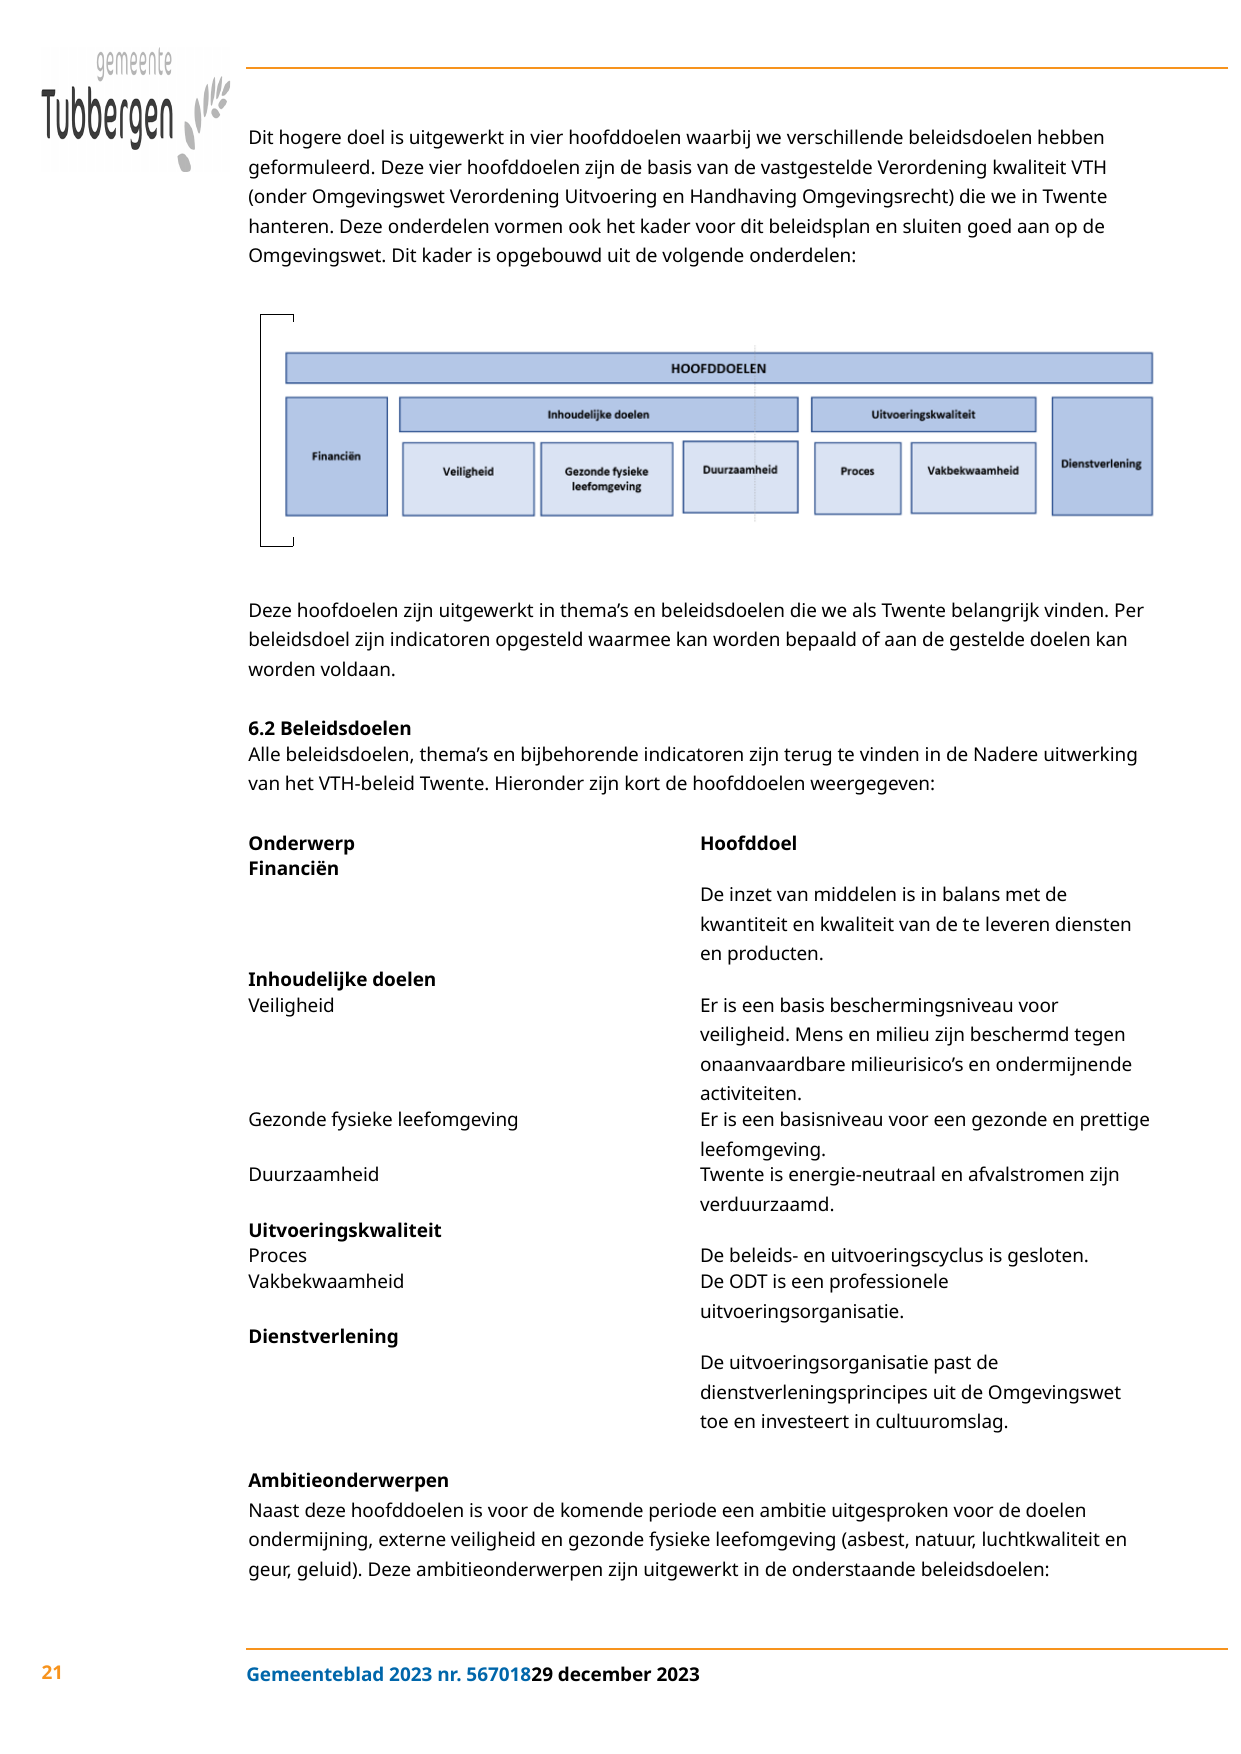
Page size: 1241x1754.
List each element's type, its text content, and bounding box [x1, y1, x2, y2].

text 6.2 Beleidsdoelen [248, 715, 1152, 741]
table_cell De beleids- en uitvoeringscyclus is gesloten. [700, 1243, 1152, 1268]
table_cell Dienstverlening [248, 1324, 1152, 1349]
text Naast deze hoofddoelen is voor de komende periode een ambitie uitgesproken voor de doelen ondermijning, externe veiligheid en gezonde fysieke leefomgeving (asbest, natuur, luchtkwaliteit en geur, geluid). Deze ambitieonderwerpen zijn uitgewerkt in de onderstaande beleidsdoelen: [248, 1497, 1152, 1582]
table_cell Duurzaamheid [248, 1162, 700, 1217]
table_cell De uitvoeringsorganisatie past de dienstverleningsprincipes uit de Omgevingswet toe en investeert in cultuuromslag. [700, 1350, 1152, 1434]
table_cell Vakbekwaamheid [248, 1269, 700, 1324]
table_header Onderwerp [248, 830, 700, 856]
table_cell [248, 1350, 700, 1434]
text Alle beleidsdoelen, thema’s en bijbehorende indicatoren zijn terug te vinden in de Nadere uitwerking van het VTH-beleid Twente. Hieronder zijn kort de hoofddoelen weergegeven: [248, 741, 1152, 796]
picture [268, 322, 1173, 537]
table_header Hoofddoel [700, 830, 1152, 856]
table_cell Proces [248, 1243, 700, 1268]
table_cell Er is een basis beschermingsniveau voor veiligheid. Mens en milieu zijn beschermd tegen onaanvaardbare milieurisico’s en ondermijnende activiteiten. [700, 992, 1152, 1106]
text Deze hoofdoelen zijn uitgewerkt in thema’s en beleidsdoelen die we als Twente belangrijk vinden. Per beleidsdoel zijn indicatoren opgesteld waarmee kan worden bepaald of aan de gestelde doelen kan worden voldaan. [248, 597, 1152, 682]
table_cell Financiën [248, 856, 1152, 881]
table_cell Er is een basisniveau voor een gezonde en prettige leefomgeving. [700, 1106, 1152, 1162]
table_cell De inzet van middelen is in balans met de kwantiteit en kwaliteit van de te leveren diensten en producten. [700, 881, 1152, 966]
picture [41, 47, 231, 172]
text Ambitieonderwerpen [248, 1467, 1152, 1493]
table_cell Twente is energie-neutraal en afvalstromen zijn verduurzaamd. [700, 1162, 1152, 1217]
table_cell Inhoudelijke doelen [248, 966, 1152, 992]
table_cell Uitvoeringskwaliteit [248, 1217, 1152, 1243]
table_cell Gezonde fysieke leefomgeving [248, 1106, 700, 1162]
text Dit hogere doel is uitgewerkt in vier hoofddoelen waarbij we verschillende beleidsdoelen hebben geformuleerd. Deze vier hoofddoelen zijn de basis van de vastgestelde Verordening kwaliteit VTH (onder Omgevingswet Verordening Uitvoering en Handhaving Omgevingsrecht) die we in Twente hanteren. Deze onderdelen vormen ook het kader voor dit beleidsplan en sluiten goed aan op de Omgevingswet. Dit kader is opgebouwd uit de volgende onderdelen: [248, 124, 1152, 268]
table_cell Veiligheid [248, 992, 700, 1106]
table_cell [248, 881, 700, 966]
table_cell De ODT is een professionele uitvoeringsorganisatie. [700, 1269, 1152, 1324]
